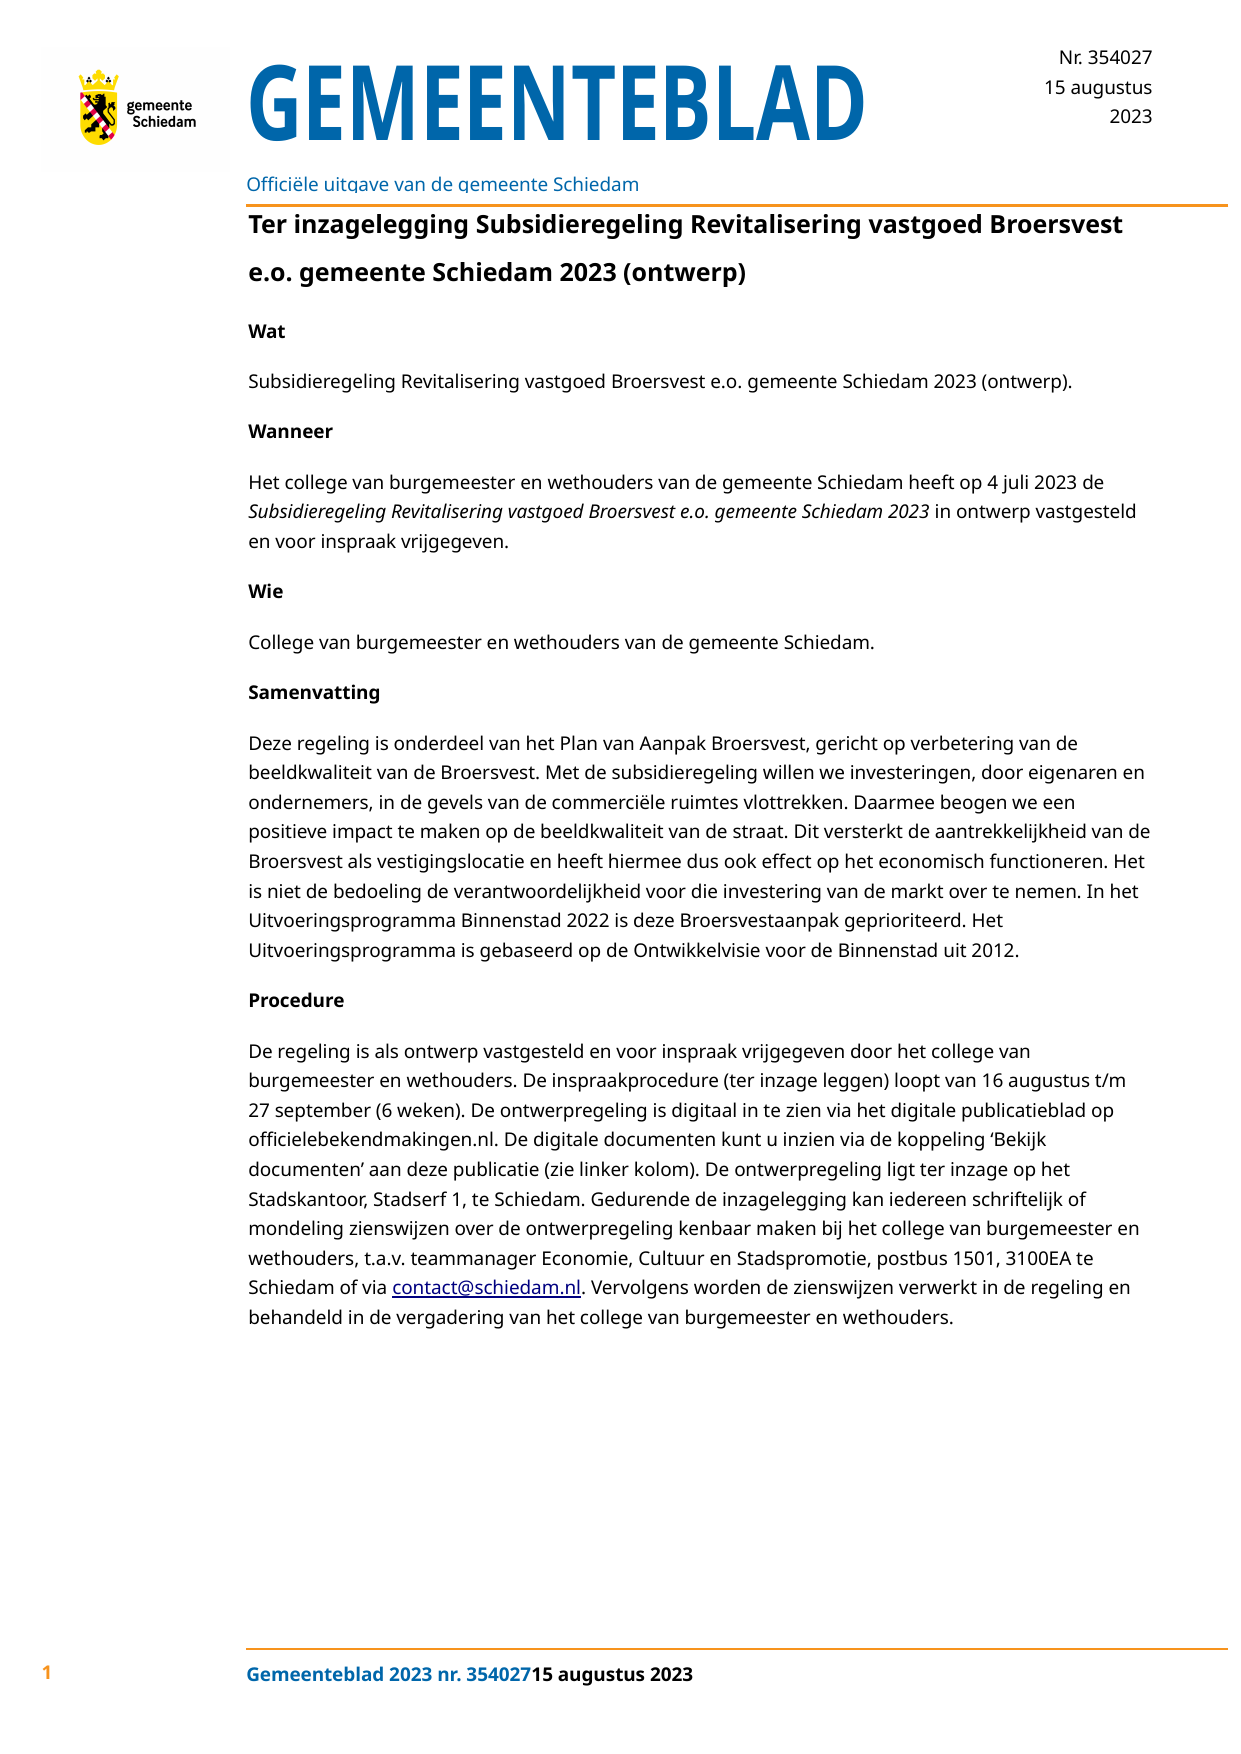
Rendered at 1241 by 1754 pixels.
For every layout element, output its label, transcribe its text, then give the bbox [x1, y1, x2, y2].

text Samenvatting [248, 679, 1152, 705]
text Deze regeling is onderdeel van het Plan van Aanpak Broersvest, gericht op verbetering van de beeldkwaliteit van de Broersvest. Met de subsidieregeling willen we investeringen, door eigenaren en ondernemers, in de gevels van de commerciële ruimtes vlottrekken. Daarmee beogen we een positieve impact te maken op de beeldkwaliteit van de straat. Dit versterkt de aantrekkelijkheid van de Broersvest als vestigingslocatie en heeft hiermee dus ook effect op het economisch functioneren. Het is niet de bedoeling de verantwoordelijkheid voor die investering van de markt over te nemen. In het Uitvoeringsprogramma Binnenstad 2022 is deze Broersvestaanpak geprioriteerd. Het Uitvoeringsprogramma is gebaseerd op de Ontwikkelvisie voor de Binnenstad uit 2012. [248, 730, 1152, 963]
text Het college van burgemeester en wethouders van de gemeente Schiedam heeft op 4 juli 2023 de Subsidieregeling Revitalisering vastgoed Broersvest e.o. gemeente Schiedam 2023 in ontwerp vastgesteld en voor inspraak vrijgegeven. [248, 469, 1152, 554]
text Wat [248, 318, 1152, 344]
picture [41, 47, 231, 172]
text Wanneer [248, 419, 1152, 444]
text Wie [248, 579, 1152, 604]
text Subsidieregeling Revitalisering vastgoed Broersvest e.o. gemeente Schiedam 2023 (ontwerp). [248, 368, 1152, 394]
text De regeling is als ontwerp vastgesteld en voor inspraak vrijgegeven door het college van burgemeester en wethouders. De inspraakprocedure (ter inzage leggen) loopt van 16 augustus t/m 27 september (6 weken). De ontwerpregeling is digitaal in te zien via het digitale publicatieblad op officielebekendmakingen.nl. De digitale documenten kunt u inzien via de koppeling ‘Bekijk documenten’ aan deze publicatie (zie linker kolom). De ontwerpregeling ligt ter inzage op het Stadskantoor, Stadserf 1, te Schiedam. Gedurende de inzagelegging kan iedereen schriftelijk of mondeling zienswijzen over de ontwerpregeling kenbaar maken bij het college van burgemeester en wethouders, t.a.v. teammanager Economie, Cultuur en Stadspromotie, postbus 1501, 3100EA te Schiedam of via contact@schiedam.nl. Vervolgens worden de zienswijzen verwerkt in de regeling en behandeld in de vergadering van het college van burgemeester en wethouders. [248, 1038, 1152, 1330]
text Ter inzagelegging Subsidieregeling Revitalisering vastgoed Broersvest e.o. gemeente Schiedam 2023 (ontwerp) [248, 207, 1152, 288]
text Procedure [248, 987, 1152, 1013]
text College van burgemeester en wethouders van de gemeente Schiedam. [248, 629, 1152, 655]
